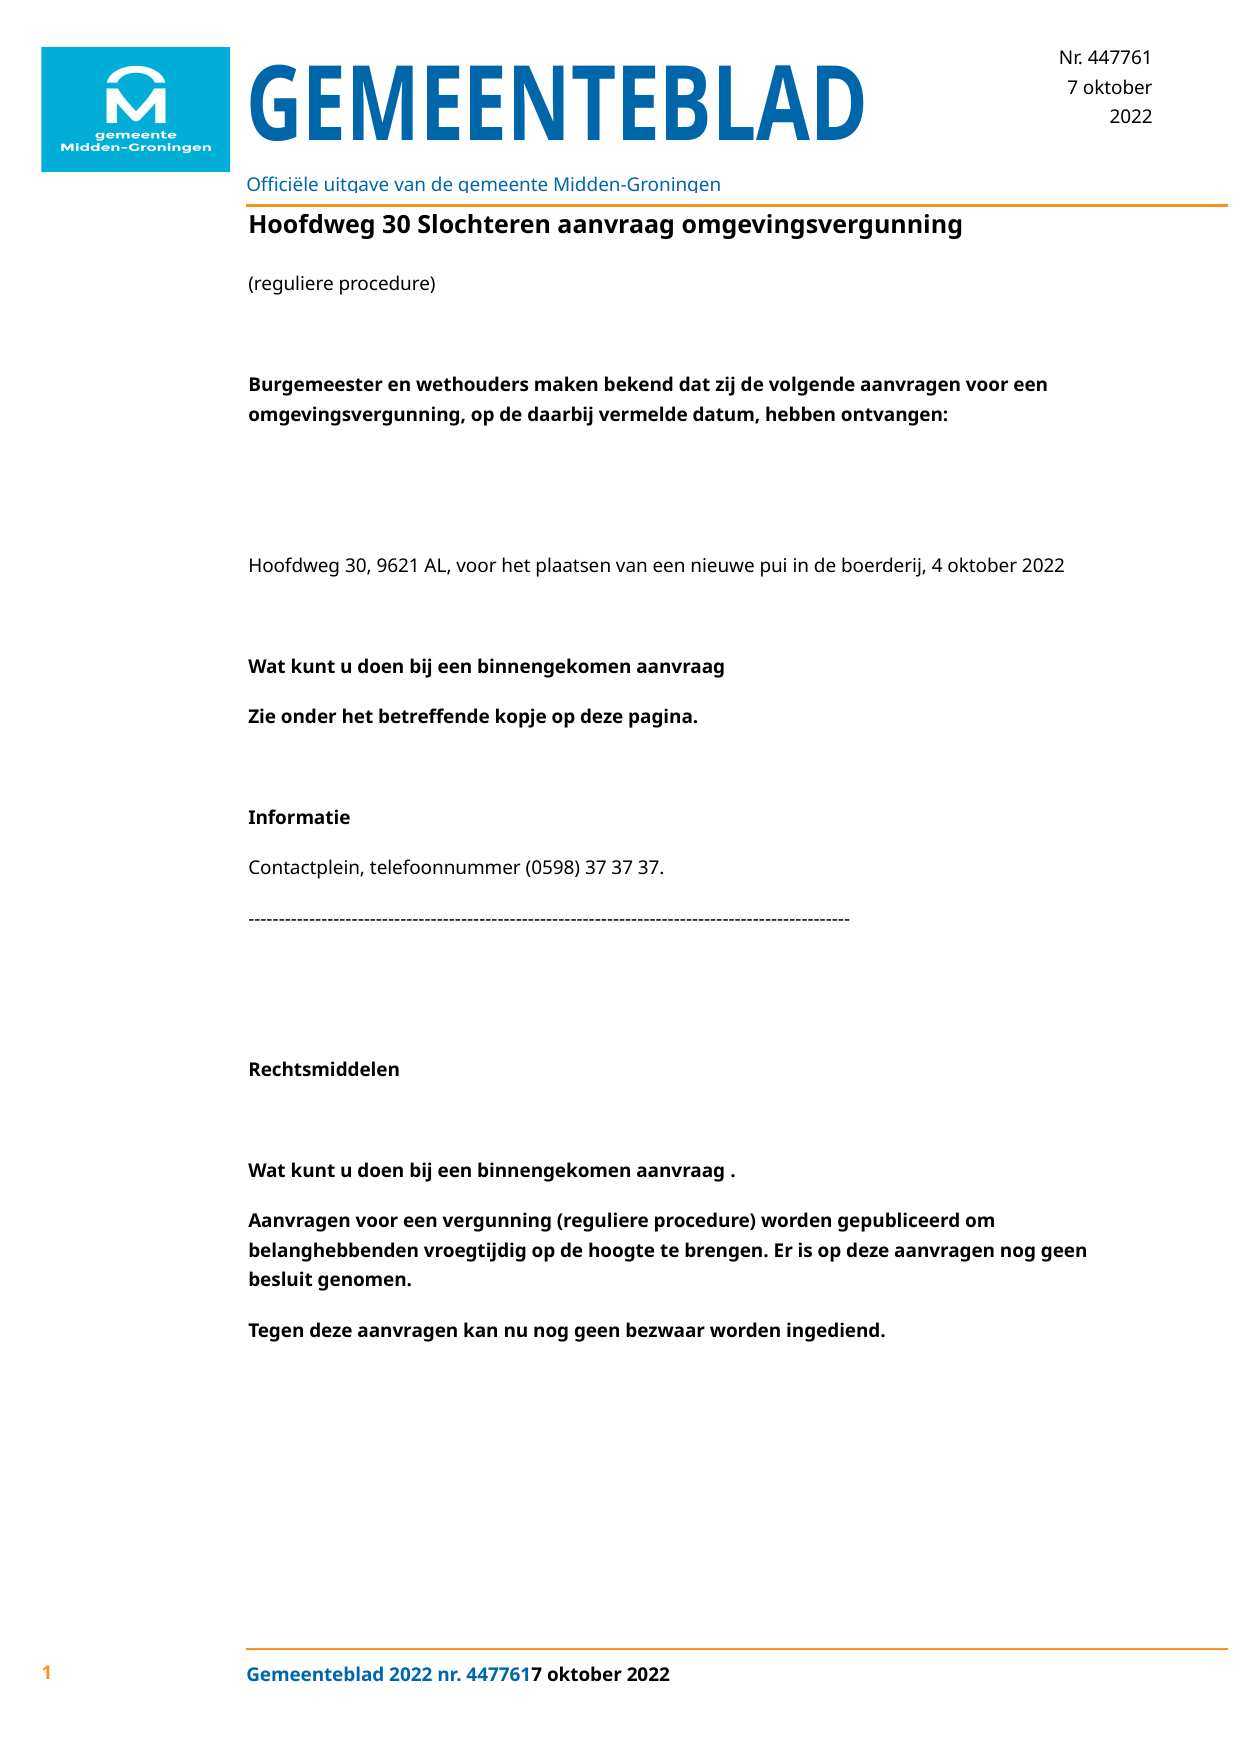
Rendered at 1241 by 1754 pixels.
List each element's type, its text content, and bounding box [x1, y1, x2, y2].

text Zie onder het betreffende kopje op deze pagina. [248, 703, 1152, 729]
text Informatie [248, 804, 1152, 830]
picture [108, 66, 164, 82]
text Rechtsmiddelen [248, 1056, 1152, 1082]
text (reguliere procedure) [248, 270, 1152, 296]
text --------------------------------------------------------------------------------------------------- [248, 905, 1152, 931]
text Contactplein, telefoonnummer (0598) 37 37 37. [248, 854, 1152, 880]
text Hoofdweg 30 Slochteren aanvraag omgevingsvergunning [248, 207, 1152, 241]
text Burgemeester en wethouders maken bekend dat zij de volgende aanvragen voor een omgevingsvergunning, op de daarbij vermelde datum, hebben ontvangen: [248, 371, 1152, 426]
picture [107, 89, 165, 122]
text Hoofdweg 30, 9621 AL, voor het plaatsen van een nieuwe pui in de boerderij, 4 oktober 2022 [248, 552, 1152, 578]
picture [184, 146, 190, 153]
text Wat kunt u doen bij een binnengekomen aanvraag . [248, 1157, 1152, 1183]
text Wat kunt u doen bij een binnengekomen aanvraag [248, 653, 1152, 678]
text Tegen deze aanvragen kan nu nog geen bezwaar worden ingediend. [248, 1317, 1152, 1343]
text Aanvragen voor een vergunning (reguliere procedure) worden gepubliceerd om belanghebbenden vroegtijdig op de hoogte te brengen. Er is op deze aanvragen nog geen besluit genomen. [248, 1207, 1152, 1292]
